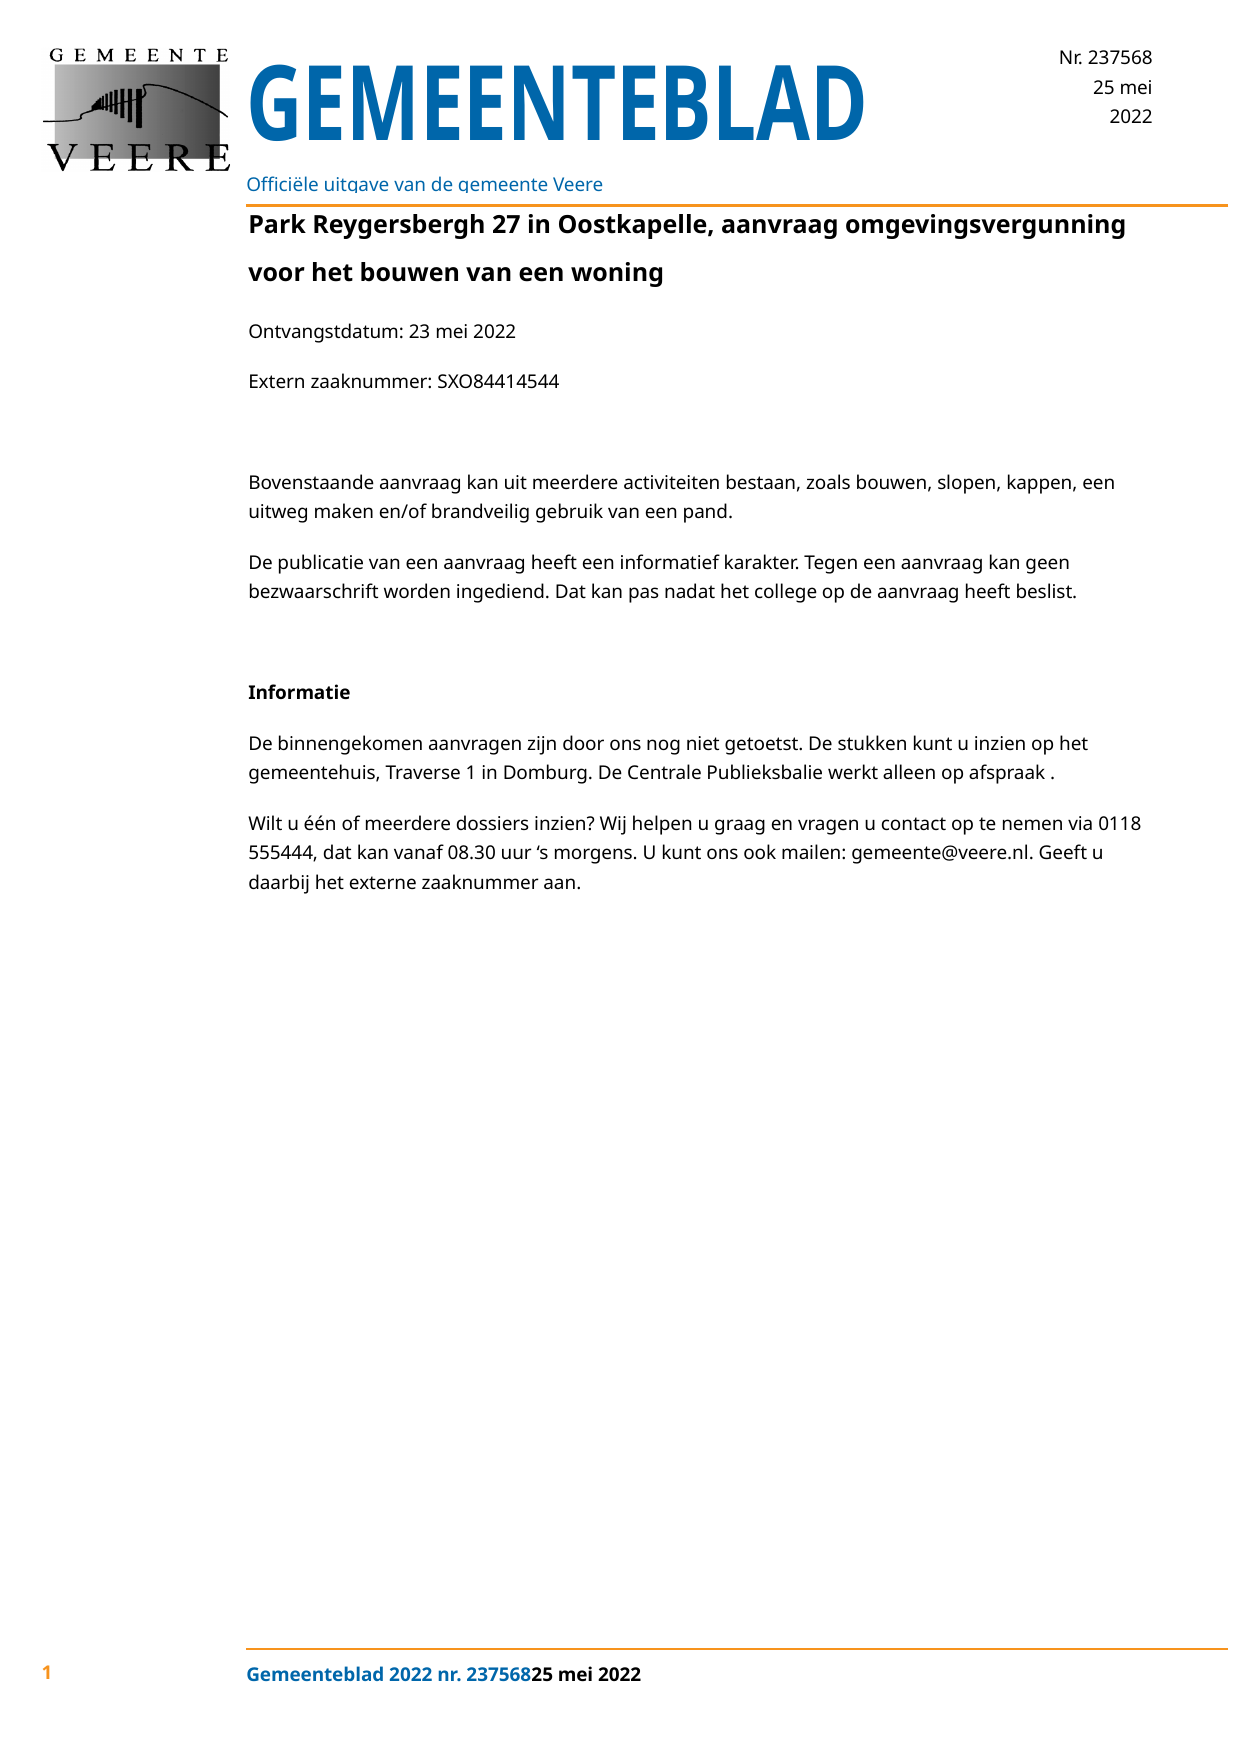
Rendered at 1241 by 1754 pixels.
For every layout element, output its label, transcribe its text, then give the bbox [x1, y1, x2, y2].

text Wilt u één of meerdere dossiers inzien? Wij helpen u graag en vragen u contact op te nemen via 0118 555444, dat kan vanaf 08.30 uur ‘s morgens. U kunt ons ook mailen: gemeente@veere.nl. Geeft u daarbij het externe zaaknummer aan. [248, 810, 1152, 895]
text Ontvangstdatum: 23 mei 2022 [248, 318, 1152, 344]
text Extern zaaknummer: SXO84414544 [248, 368, 1152, 394]
text De publicatie van een aanvraag heeft een informatief karakter. Tegen een aanvraag kan geen bezwaarschrift worden ingediend. Dat kan pas nadat het college op de aanvraag heeft beslist. [248, 549, 1152, 604]
text Park Reygersbergh 27 in Oostkapelle, aanvraag omgevingsvergunning voor het bouwen van een woning [248, 207, 1152, 288]
text Informatie [248, 679, 1152, 705]
text De binnengekomen aanvragen zijn door ons nog niet getoetst. De stukken kunt u inzien op het gemeentehuis, Traverse 1 in Domburg. De Centrale Publieksbalie werkt alleen op afspraak . [248, 730, 1152, 785]
text Bovenstaande aanvraag kan uit meerdere activiteiten bestaan, zoals bouwen, slopen, kappen, een uitweg maken en/of brandveilig gebruik van een pand. [248, 469, 1152, 524]
picture [41, 47, 231, 172]
